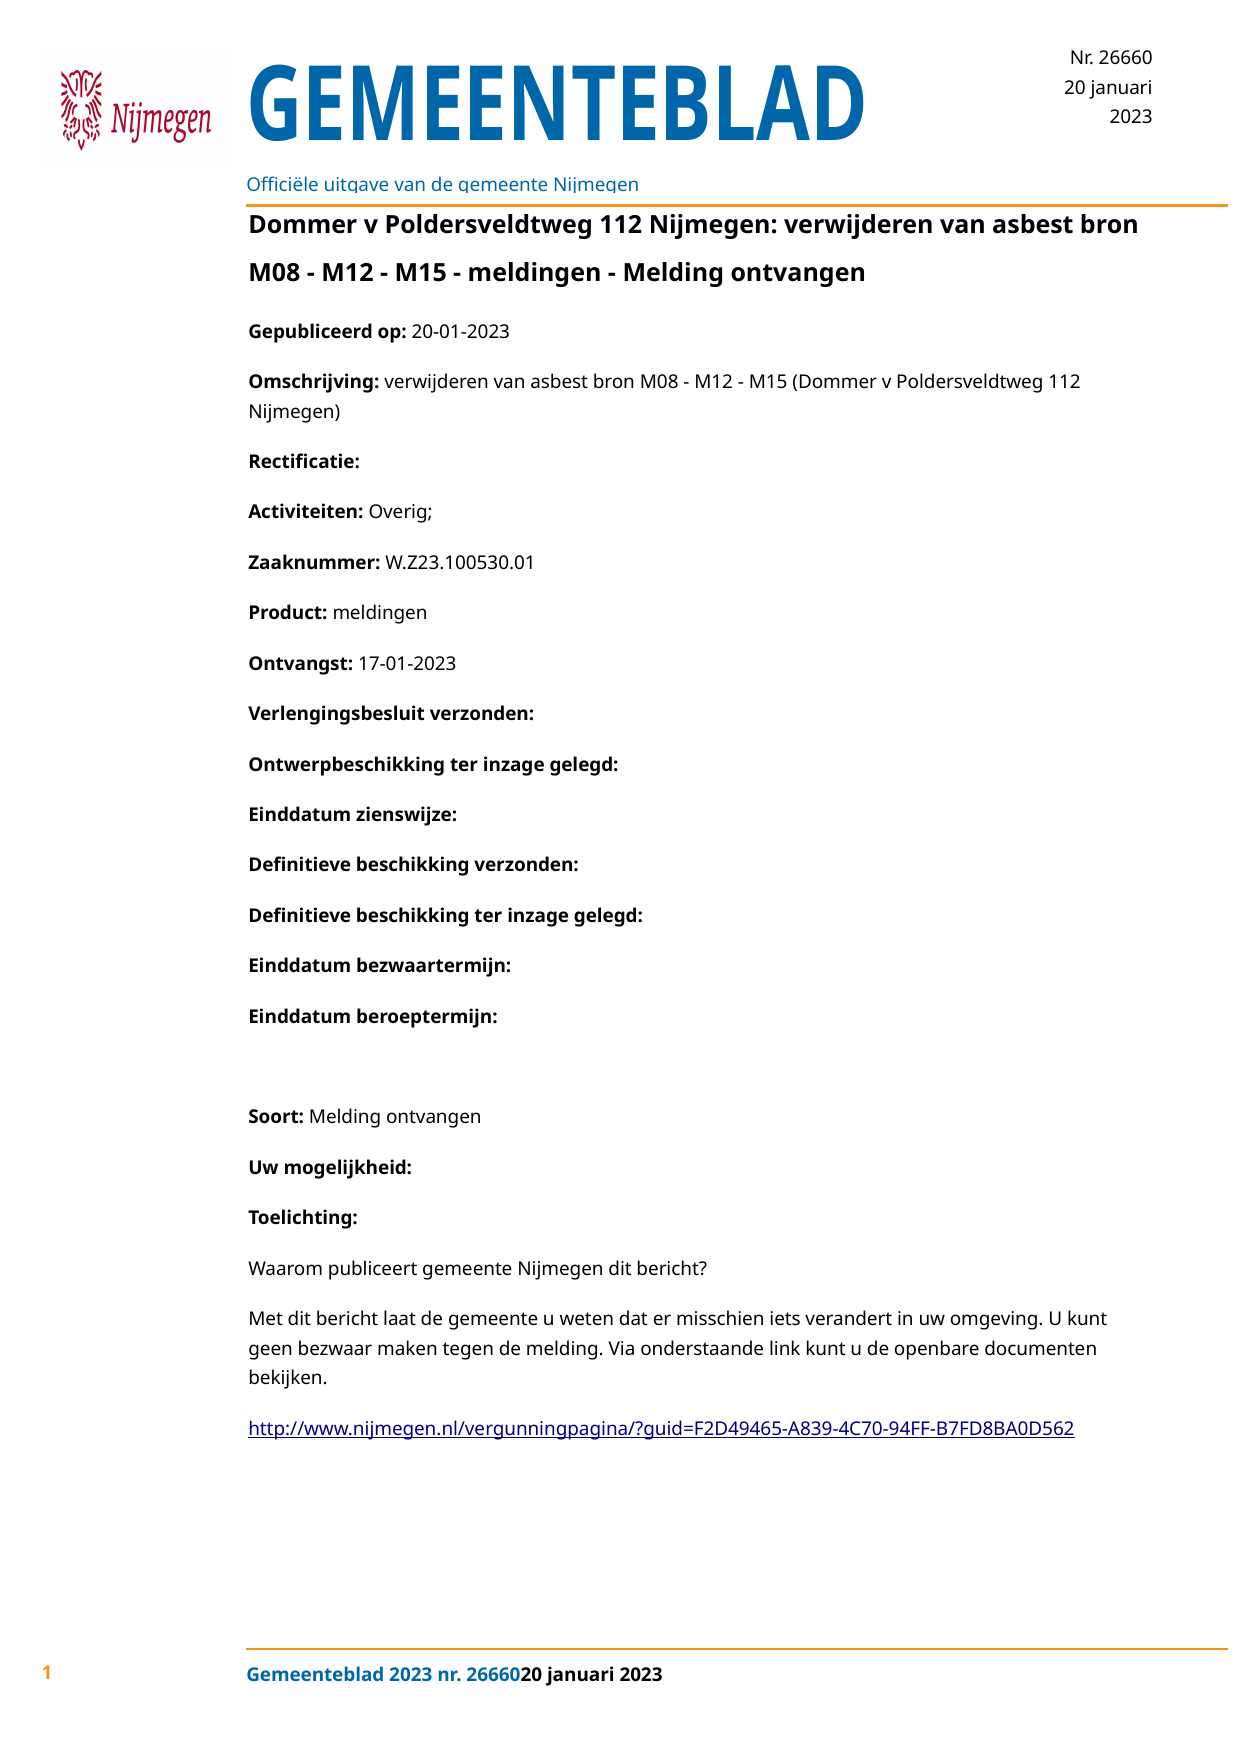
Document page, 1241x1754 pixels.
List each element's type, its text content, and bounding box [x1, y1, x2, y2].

text Einddatum zienswijze: [248, 801, 1152, 827]
text Uw mogelijkheid: [248, 1154, 1152, 1180]
text Einddatum bezwaartermijn: [248, 952, 1152, 978]
text Toelichting: [248, 1204, 1152, 1230]
picture [41, 47, 231, 172]
text Dommer v Poldersveldtweg 112 Nijmegen: verwijderen van asbest bron M08 - M12 - M15 - meldingen - Melding ontvangen [248, 207, 1152, 288]
text Met dit bericht laat de gemeente u weten dat er misschien iets verandert in uw omgeving. U kunt geen bezwaar maken tegen de melding. Via onderstaande link kunt u de openbare documenten bekijken. [248, 1305, 1152, 1390]
text Activiteiten: Overig; [248, 499, 1152, 524]
text Soort: Melding ontvangen [248, 1104, 1152, 1129]
text Einddatum beroeptermijn: [248, 1003, 1152, 1029]
text Ontvangst: 17-01-2023 [248, 650, 1152, 676]
text Definitieve beschikking verzonden: [248, 852, 1152, 877]
text Ontwerpbeschikking ter inzage gelegd: [248, 751, 1152, 777]
text http://www.nijmegen.nl/vergunningpagina/?guid=F2D49465-A839-4C70-94FF-B7FD8BA0D562 [248, 1415, 1152, 1441]
text Zaaknummer: W.Z23.100530.01 [248, 549, 1152, 575]
text Verlengingsbesluit verzonden: [248, 700, 1152, 726]
text Definitieve beschikking ter inzage gelegd: [248, 902, 1152, 928]
text Omschrijving: verwijderen van asbest bron M08 - M12 - M15 (Dommer v Poldersveldtweg 112 Nijmegen) [248, 368, 1152, 424]
text Product: meldingen [248, 599, 1152, 625]
text Waarom publiceert gemeente Nijmegen dit bericht? [248, 1255, 1152, 1281]
text Gepubliceerd op: 20-01-2023 [248, 318, 1152, 344]
text Rectificatie: [248, 448, 1152, 474]
